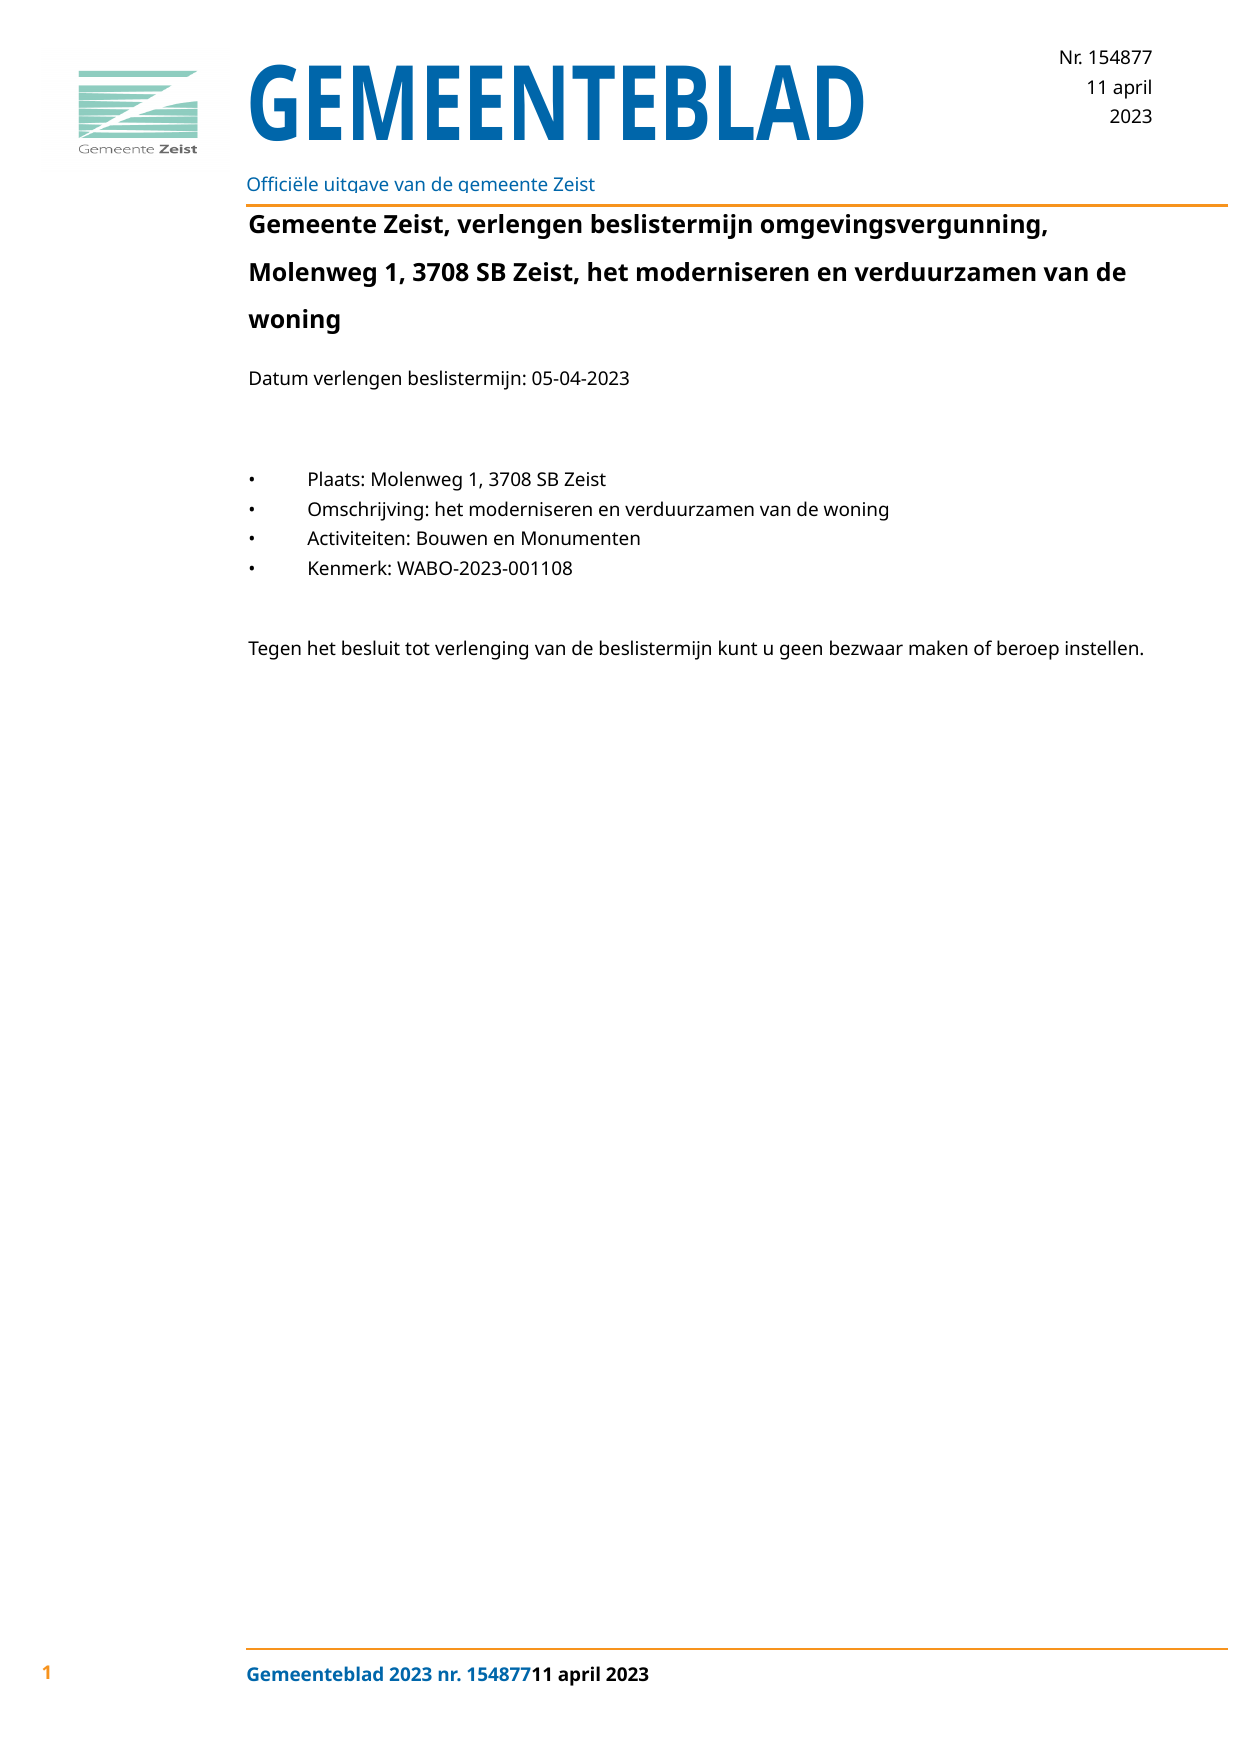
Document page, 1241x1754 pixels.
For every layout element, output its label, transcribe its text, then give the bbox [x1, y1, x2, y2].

text Tegen het besluit tot verlenging van de beslistermijn kunt u geen bezwaar maken of beroep instellen. [248, 635, 1152, 661]
list Activiteiten: Bouwen en Monumenten [248, 526, 1152, 551]
list Omschrijving: het moderniseren en verduurzamen van de woning [248, 496, 1152, 522]
picture [41, 47, 231, 172]
list Plaats: Molenweg 1, 3708 SB Zeist [248, 466, 1152, 492]
text Datum verlengen beslistermijn: 05-04-2023 [248, 366, 1152, 391]
list Kenmerk: WABO-2023-001108 [248, 555, 1152, 581]
text Gemeente Zeist, verlengen beslistermijn omgevingsvergunning, Molenweg 1, 3708 SB Zeist, het moderniseren en verduurzamen van de woning [248, 207, 1152, 336]
